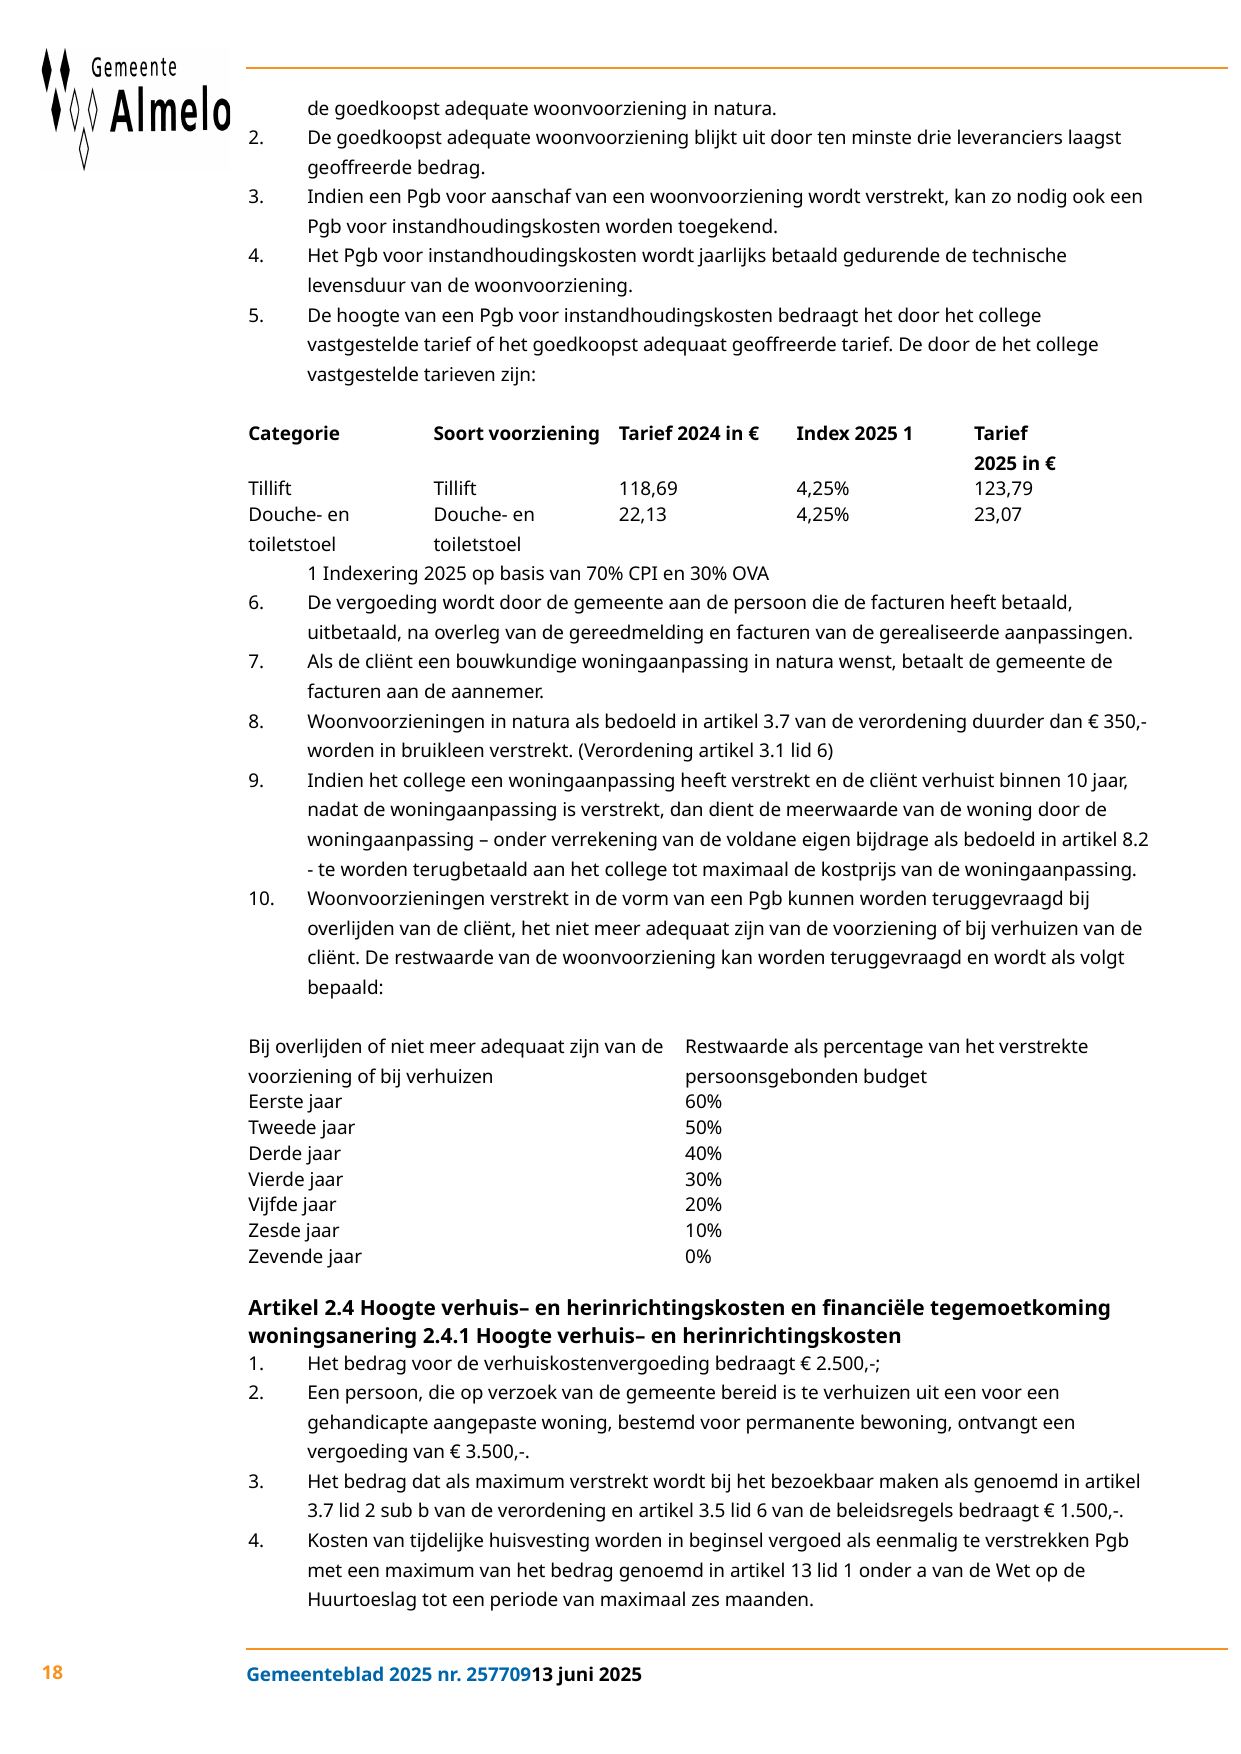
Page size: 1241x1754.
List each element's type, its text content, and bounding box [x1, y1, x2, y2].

table_header Tarief 2024 in € [619, 420, 796, 476]
text Artikel 2.4 Hoogte verhuis– en herinrichtingskosten en financiële tegemoetkoming woningsanering 2.4.1 Hoogte verhuis– en herinrichtingskosten [248, 1293, 1152, 1350]
table_header Tarief 2025 in € [974, 420, 1152, 476]
table_cell 4,25% [796, 476, 974, 501]
table_cell 40% [685, 1140, 1152, 1166]
list Het bedrag voor de verhuiskostenvergoeding bedraagt € 2.500,-; [248, 1350, 1152, 1375]
table_cell 123,79 [974, 476, 1152, 501]
list Kosten van tijdelijke huisvesting worden in beginsel vergoed als eenmalig te verstrekken Pgb met een maximum van het bedrag genoemd in artikel 13 lid 1 onder a van de Wet op de Huurtoeslag tot een periode van maximaal zes maanden. [248, 1527, 1152, 1612]
table_cell Tillift [433, 476, 619, 501]
list De goedkoopst adequate woonvoorziening blijkt uit door ten minste drie leveranciers laagst geoffreerde bedrag. [248, 124, 1152, 180]
table_cell Vijfde jaar [248, 1192, 685, 1217]
table_cell 4,25% [796, 501, 974, 557]
table_header Categorie [248, 420, 433, 476]
picture [41, 47, 231, 172]
table_header Restwaarde als percentage van het verstrekte persoonsgebonden budget [685, 1033, 1152, 1089]
list Het bedrag dat als maximum verstrekt wordt bij het bezoekbaar maken als genoemd in artikel 3.7 lid 2 sub b van de verordening en artikel 3.5 lid 6 van de beleidsregels bedraagt € 1.500,-. [248, 1468, 1152, 1523]
table_cell Tweede jaar [248, 1114, 685, 1140]
table_cell 60% [685, 1089, 1152, 1114]
list Als de cliënt een bouwkundige woningaanpassing in natura wenst, betaalt de gemeente de facturen aan de aannemer. [248, 649, 1152, 704]
table_cell Vierde jaar [248, 1166, 685, 1192]
table_cell 23,07 [974, 501, 1152, 557]
table_cell 50% [685, 1114, 1152, 1140]
table_cell Douche- en toiletstoel [248, 501, 433, 557]
list Het Pgb voor instandhoudingskosten wordt jaarlijks betaald gedurende de technische levensduur van de woonvoorziening. [248, 243, 1152, 298]
list Woonvoorzieningen in natura als bedoeld in artikel 3.7 van de verordening duurder dan € 350,- worden in bruikleen verstrekt. (Verordening artikel 3.1 lid 6) [248, 708, 1152, 763]
table_header Soort voorziening [433, 420, 619, 476]
table_header Index 2025 1 [796, 420, 974, 476]
list 1 Indexering 2025 op basis van 70% CPI en 30% OVA [248, 560, 1152, 586]
table_cell 22,13 [619, 501, 796, 557]
table_cell Douche- en toiletstoel [433, 501, 619, 557]
table_cell 118,69 [619, 476, 796, 501]
list Een persoon, die op verzoek van de gemeente bereid is te verhuizen uit een voor een gehandicapte aangepaste woning, bestemd voor permanente bewoning, ontvangt een vergoeding van € 3.500,-. [248, 1379, 1152, 1464]
list Woonvoorzieningen verstrekt in de vorm van een Pgb kunnen worden teruggevraagd bij overlijden van de cliënt, het niet meer adequaat zijn van de voorziening of bij verhuizen van de cliënt. De restwaarde van de woonvoorziening kan worden teruggevraagd en wordt als volgt bepaald: [248, 885, 1152, 1000]
table_cell 30% [685, 1166, 1152, 1192]
table_cell Eerste jaar [248, 1089, 685, 1114]
table_cell Zevende jaar [248, 1243, 685, 1269]
table_cell Derde jaar [248, 1140, 685, 1166]
list De hoogte van een Pgb voor instandhoudingskosten bedraagt het door het college vastgestelde tarief of het goedkoopst adequaat geoffreerde tarief. De door de het college vastgestelde tarieven zijn: [248, 302, 1152, 387]
list Indien een Pgb voor aanschaf van een woonvoorziening wordt verstrekt, kan zo nodig ook een Pgb voor instandhoudingskosten worden toegekend. [248, 183, 1152, 239]
list Indien het college een woningaanpassing heeft verstrekt en de cliënt verhuist binnen 10 jaar, nadat de woningaanpassing is verstrekt, dan dient de meerwaarde van de woning door de woningaanpassing – onder verrekening van de voldane eigen bijdrage als bedoeld in artikel 8.2 - te worden terugbetaald aan het college tot maximaal de kostprijs van de woningaanpassing. [248, 767, 1152, 881]
list de goedkoopst adequate woonvoorziening in natura. [248, 95, 1152, 121]
table_cell Tillift [248, 476, 433, 501]
table_cell Zesde jaar [248, 1217, 685, 1243]
table_cell 0% [685, 1243, 1152, 1269]
table_header Bij overlijden of niet meer adequaat zijn van de voorziening of bij verhuizen [248, 1033, 685, 1089]
table_cell 20% [685, 1192, 1152, 1217]
list De vergoeding wordt door de gemeente aan de persoon die de facturen heeft betaald, uitbetaald, na overleg van de gereedmelding en facturen van de gerealiseerde aanpassingen. [248, 589, 1152, 645]
table_cell 10% [685, 1217, 1152, 1243]
